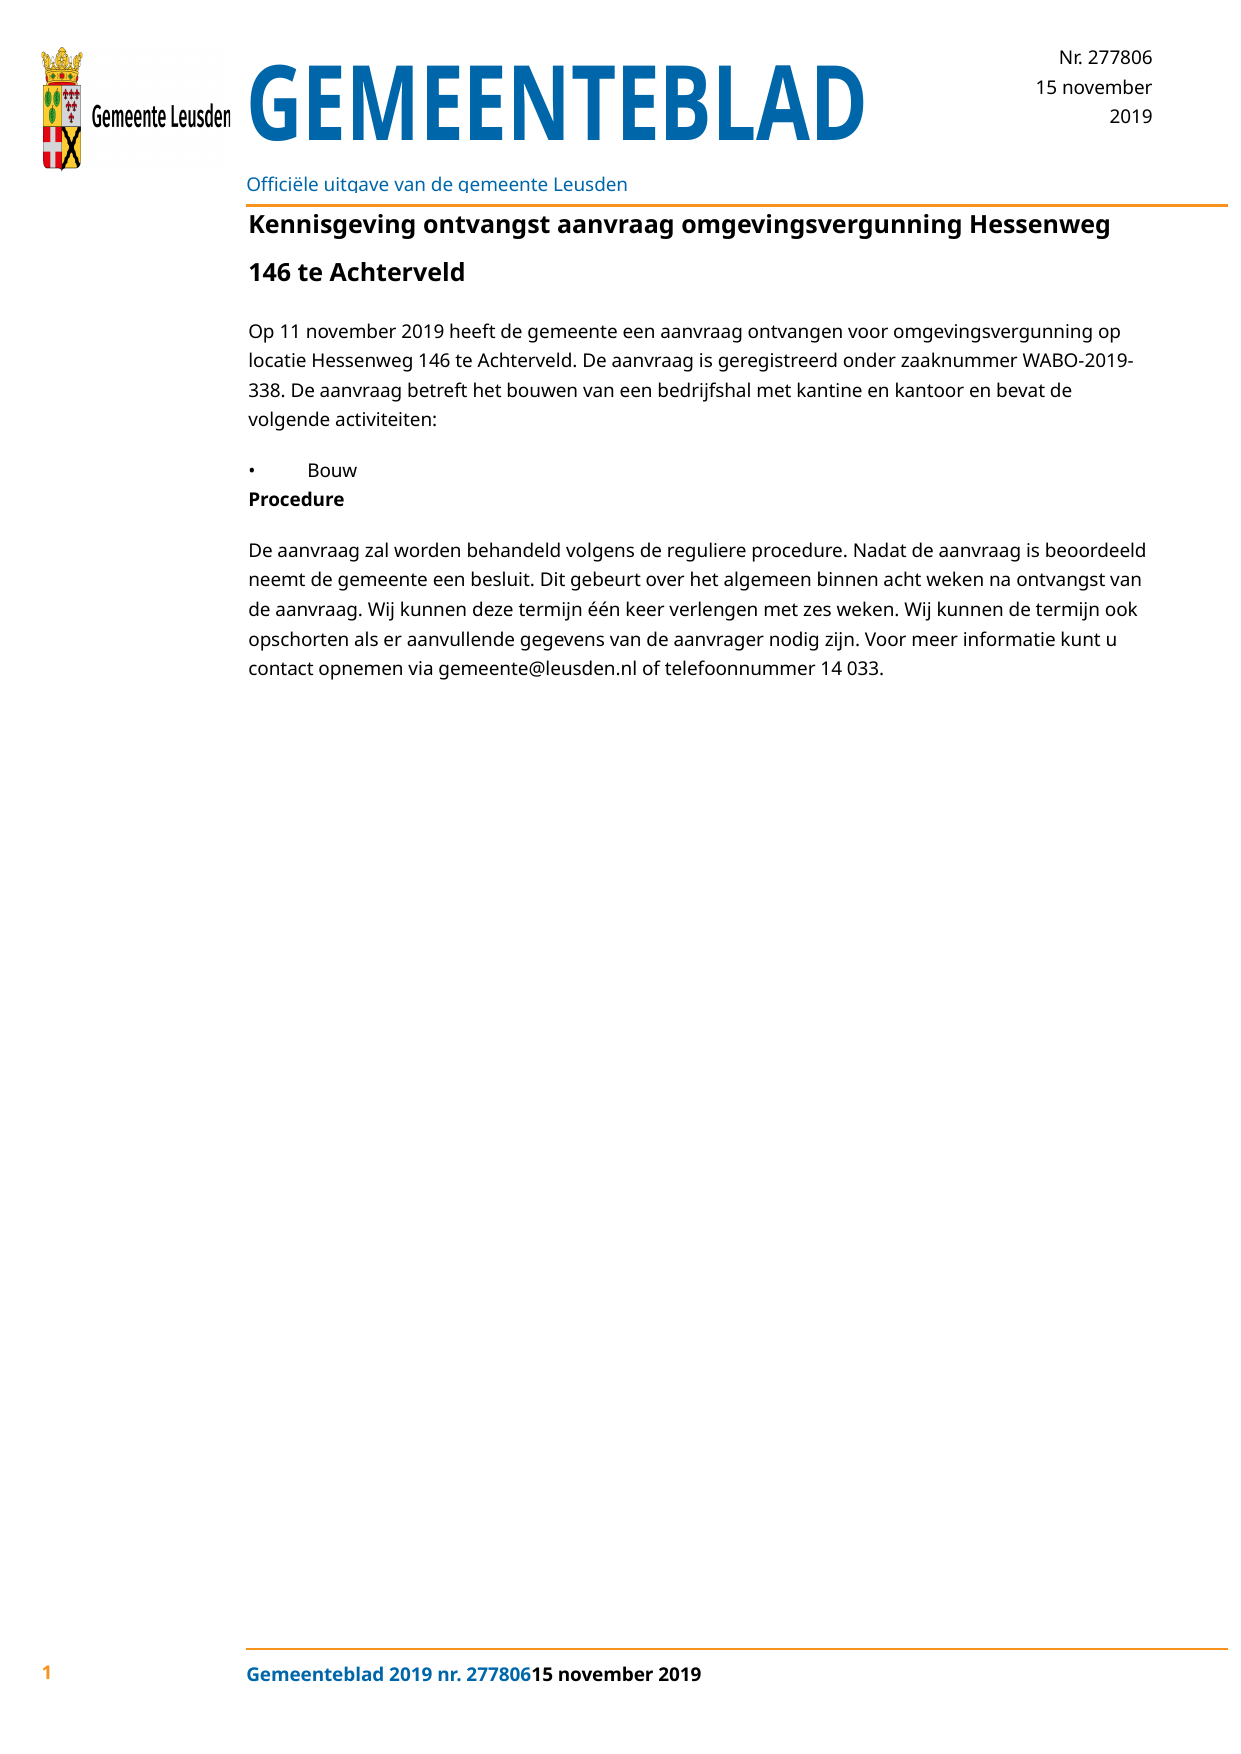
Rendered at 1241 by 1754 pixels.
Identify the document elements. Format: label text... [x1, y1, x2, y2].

picture [41, 47, 231, 172]
text De aanvraag zal worden behandeld volgens de reguliere procedure. Nadat de aanvraag is beoordeeld neemt de gemeente een besluit. Dit gebeurt over het algemeen binnen acht weken na ontvangst van de aanvraag. Wij kunnen deze termijn één keer verlengen met zes weken. Wij kunnen de termijn ook opschorten als er aanvullende gegevens van de aanvrager nodig zijn. Voor meer informatie kunt u contact opnemen via gemeente@leusden.nl of telefoonnummer 14 033. [248, 537, 1152, 681]
list Bouw [248, 457, 1152, 483]
text Op 11 november 2019 heeft de gemeente een aanvraag ontvangen voor omgevingsvergunning op locatie Hessenweg 146 te Achterveld. De aanvraag is geregistreerd onder zaaknummer WABO-2019-338. De aanvraag betreft het bouwen van een bedrijfshal met kantine en kantoor en bevat de volgende activiteiten: [248, 318, 1152, 432]
text Procedure [248, 487, 1152, 512]
text Kennisgeving ontvangst aanvraag omgevingsvergunning Hessenweg 146 te Achterveld [248, 207, 1152, 288]
